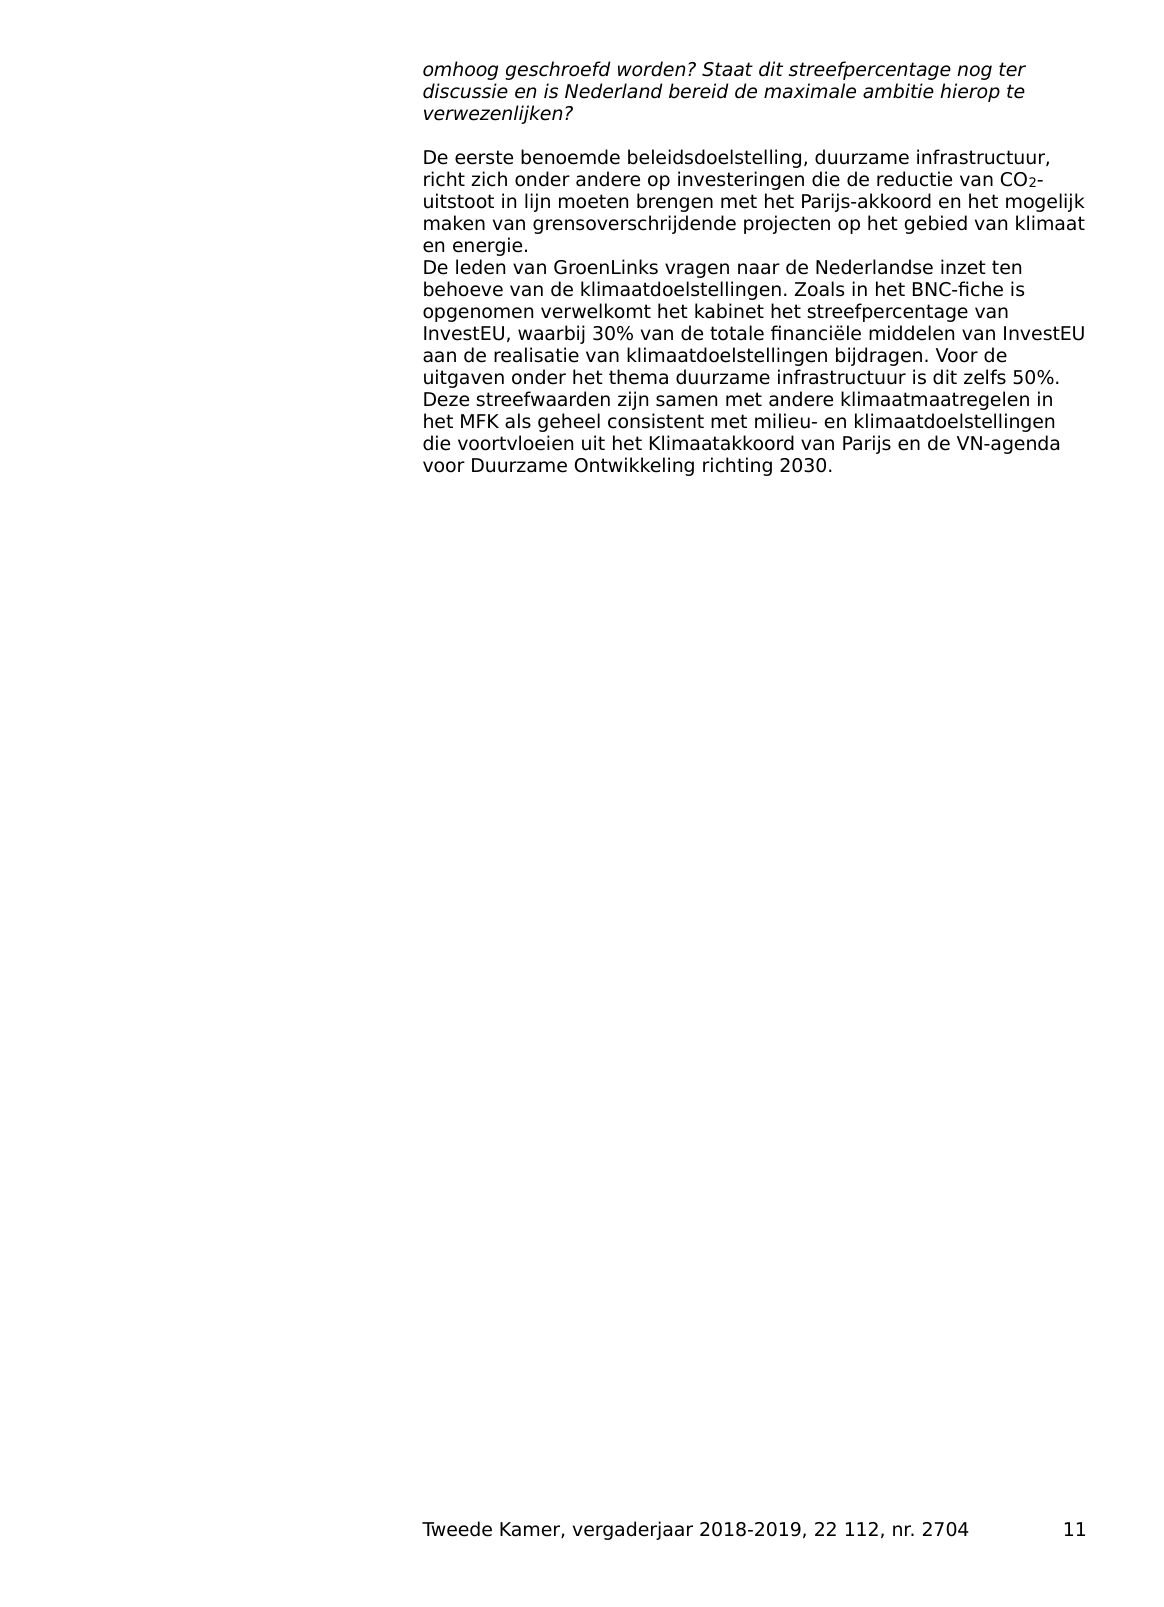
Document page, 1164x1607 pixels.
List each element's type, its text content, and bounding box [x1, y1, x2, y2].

text De leden van GroenLinks vragen naar de Nederlandse inzet ten behoeve van de klimaatdoelstellingen. Zoals in het BNC-fiche is opgenomen verwelkomt het kabinet het streefpercentage van InvestEU, waarbij 30% van de totale financiële middelen van InvestEU aan de realisatie van klimaatdoelstellingen bijdragen. Voor de uitgaven onder het thema duurzame infrastructuur is dit zelfs 50%. Deze streefwaarden zijn samen met andere klimaatmaatregelen in het MFK als geheel consistent met milieu- en klimaatdoelstellingen die voortvloeien uit het Klimaatakkoord van Parijs en de VN-agenda voor Duurzame Ontwikkeling richting 2030. [422, 257, 1087, 477]
text omhoog geschroefd worden? Staat dit streefpercentage nog ter discussie en is Nederland bereid de maximale ambitie hierop te verwezenlijken? [422, 59, 1087, 125]
text De eerste benoemde beleidsdoelstelling, duurzame infrastructuur, richt zich onder andere op investeringen die de reductie van CO2-uitstoot in lijn moeten brengen met het Parijs-akkoord en het mogelijk maken van grensoverschrijdende projecten op het gebied van klimaat en energie. [422, 147, 1087, 257]
